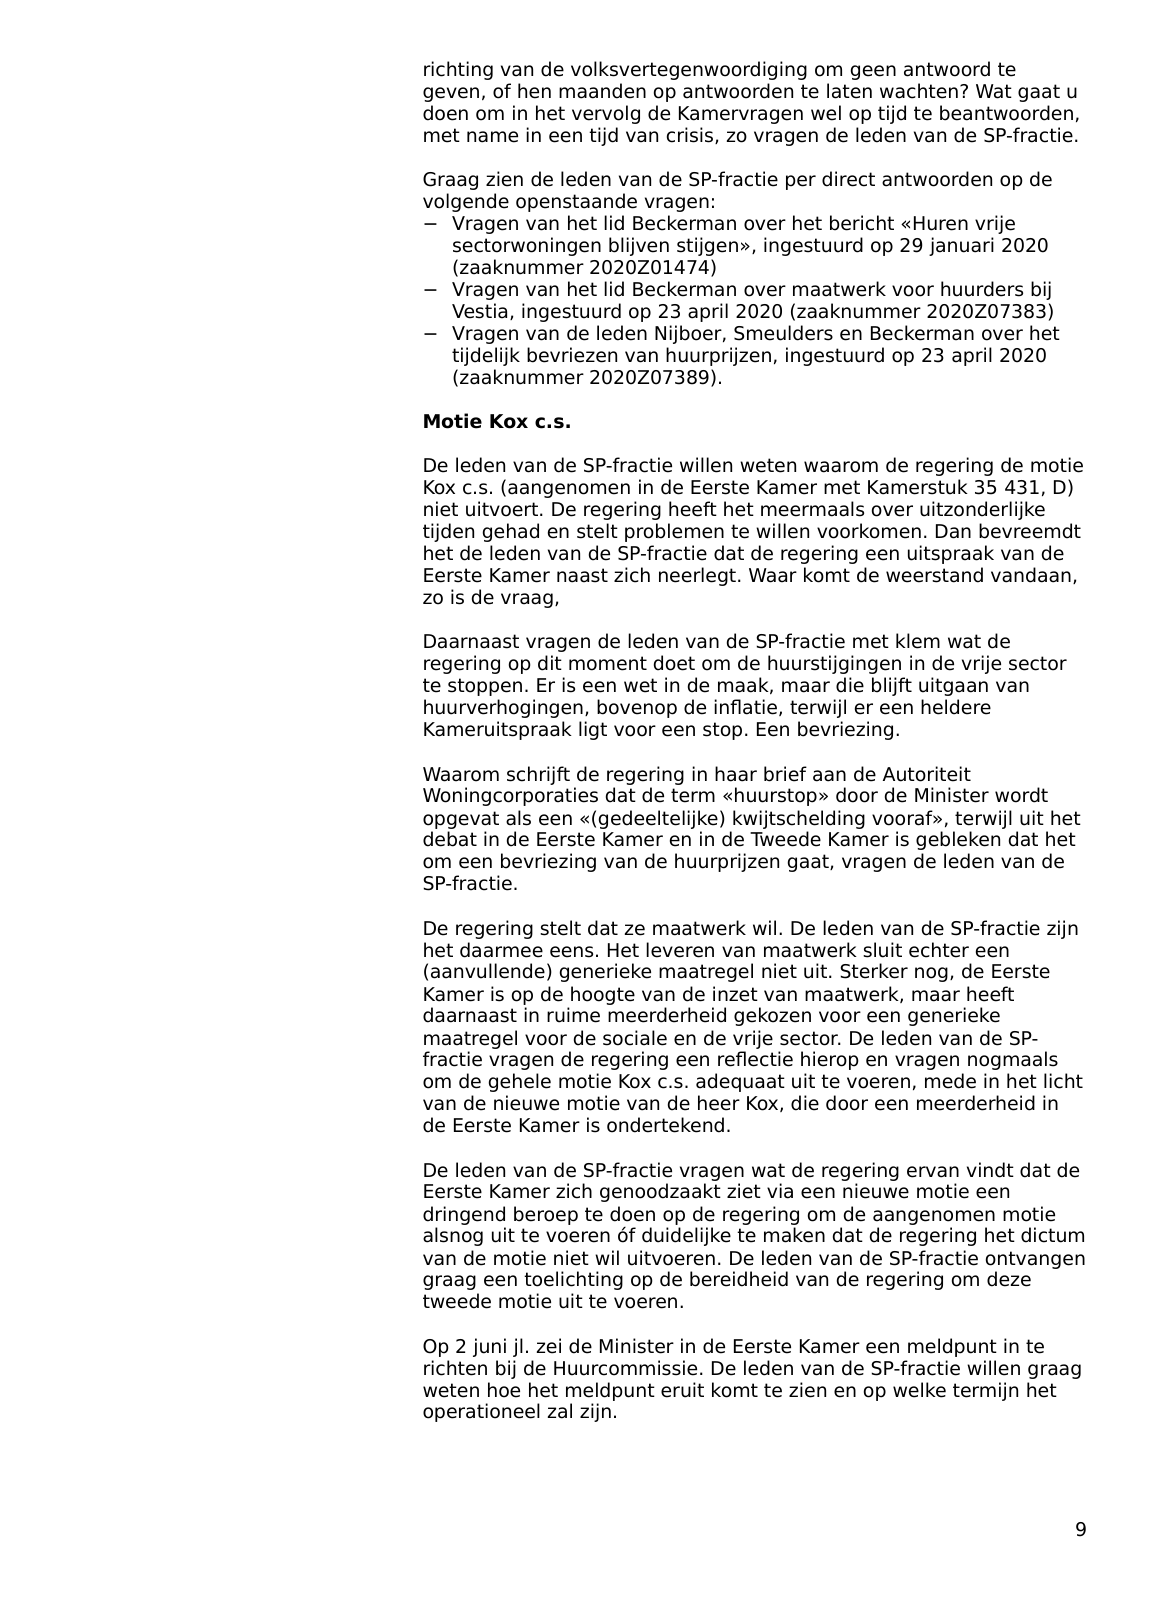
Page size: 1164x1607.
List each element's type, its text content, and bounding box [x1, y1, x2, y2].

text De regering stelt dat ze maatwerk wil. De leden van de SP-fractie zijn het daarmee eens. Het leveren van maatwerk sluit echter een (aanvullende) generieke maatregel niet uit. Sterker nog, de Eerste Kamer is op de hoogte van de inzet van maatwerk, maar heeft daarnaast in ruime meerderheid gekozen voor een generieke maatregel voor de sociale en de vrije sector. De leden van de SP-fractie vragen de regering een reflectie hierop en vragen nogmaals om de gehele motie Kox c.s. adequaat uit te voeren, mede in het licht van de nieuwe motie van de heer Kox, die door een meerderheid in de Eerste Kamer is ondertekend. [422, 917, 1087, 1137]
text Op 2 juni jl. zei de Minister in de Eerste Kamer een meldpunt in te richten bij de Huurcommissie. De leden van de SP-fractie willen graag weten hoe het meldpunt eruit komt te zien en op welke termijn het operationeel zal zijn. [422, 1336, 1087, 1423]
text − Vragen van het lid Beckerman over maatwerk voor huurders bij Vestia, ingestuurd op 23 april 2020 (zaaknummer 2020Z07383) [422, 279, 1087, 323]
text richting van de volksvertegenwoordiging om geen antwoord te geven, of hen maanden op antwoorden te laten wachten? Wat gaat u doen om in het vervolg de Kamervragen wel op tijd te beantwoorden, met name in een tijd van crisis, zo vragen de leden van de SP-fractie. [422, 59, 1087, 147]
text De leden van de SP-fractie willen weten waarom de regering de motie Kox c.s. (aangenomen in de Eerste Kamer met Kamerstuk 35 431, D) niet uitvoert. De regering heeft het meermaals over uitzonderlijke tijden gehad en stelt problemen te willen voorkomen. Dan bevreemdt het de leden van de SP-fractie dat de regering een uitspraak van de Eerste Kamer naast zich neerlegt. Waar komt de weerstand vandaan, zo is de vraag, [422, 455, 1087, 609]
text Waarom schrijft de regering in haar brief aan de Autoriteit Woningcorporaties dat de term «huurstop» door de Minister wordt opgevat als een «(gedeeltelijke) kwijtschelding vooraf», terwijl uit het debat in de Eerste Kamer en in de Tweede Kamer is gebleken dat het om een bevriezing van de huurprijzen gaat, vragen de leden van de SP-fractie. [422, 763, 1087, 895]
text − Vragen van de leden Nijboer, Smeulders en Beckerman over het tijdelijk bevriezen van huurprijzen, ingestuurd op 23 april 2020 (zaaknummer 2020Z07389). [422, 323, 1087, 389]
subtitle Motie Kox c.s. [422, 411, 1087, 433]
text Graag zien de leden van de SP-fractie per direct antwoorden op de volgende openstaande vragen: [422, 169, 1087, 213]
text Daarnaast vragen de leden van de SP-fractie met klem wat de regering op dit moment doet om de huurstijgingen in de vrije sector te stoppen. Er is een wet in de maak, maar die blijft uitgaan van huurverhogingen, bovenop de inflatie, terwijl er een heldere Kameruitspraak ligt voor een stop. Een bevriezing. [422, 631, 1087, 741]
text De leden van de SP-fractie vragen wat de regering ervan vindt dat de Eerste Kamer zich genoodzaakt ziet via een nieuwe motie een dringend beroep te doen op de regering om de aangenomen motie alsnog uit te voeren óf duidelijke te maken dat de regering het dictum van de motie niet wil uitvoeren. De leden van de SP-fractie ontvangen graag een toelichting op de bereidheid van de regering om deze tweede motie uit te voeren. [422, 1159, 1087, 1313]
text − Vragen van het lid Beckerman over het bericht «Huren vrije sectorwoningen blijven stijgen», ingestuurd op 29 januari 2020 (zaaknummer 2020Z01474) [422, 213, 1087, 279]
